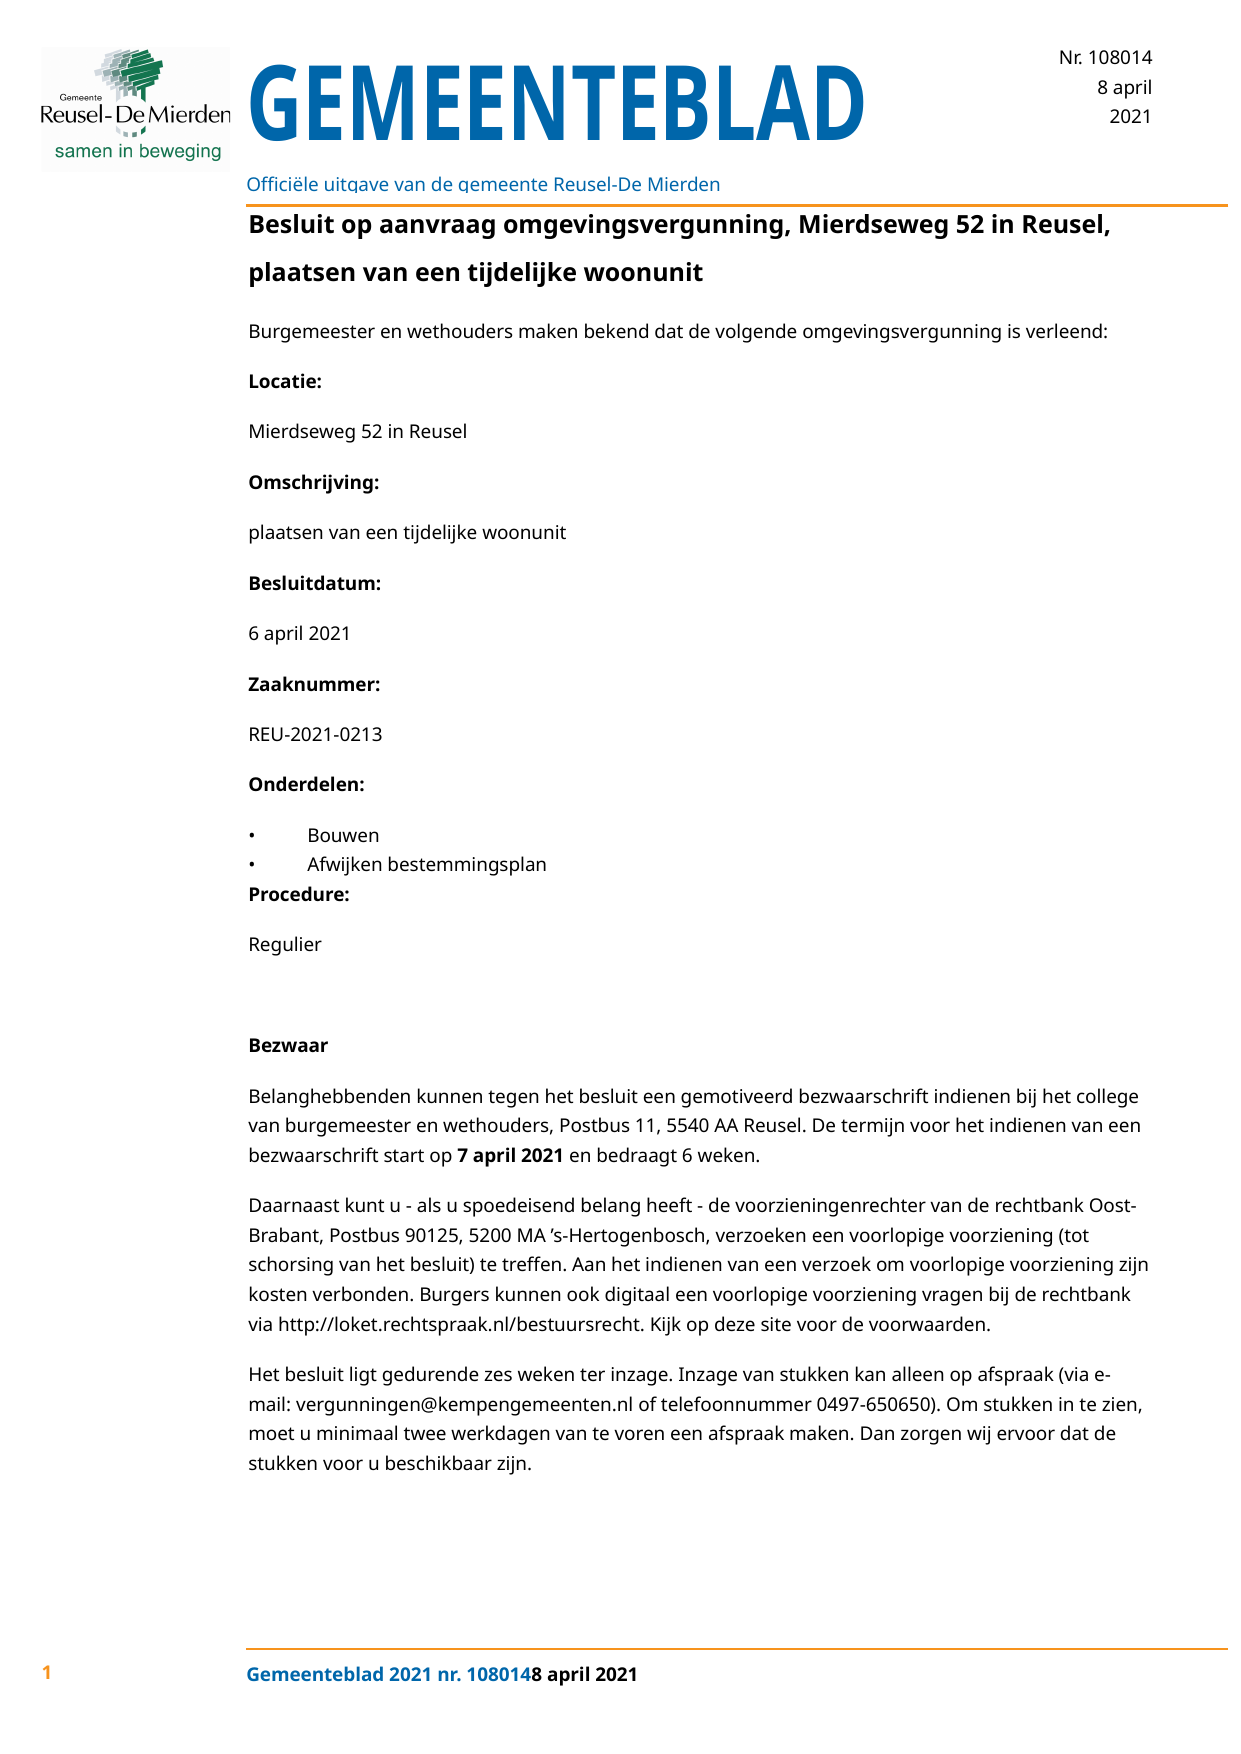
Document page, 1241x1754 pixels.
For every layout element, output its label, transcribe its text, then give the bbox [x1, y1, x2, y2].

text Onderdelen: [248, 772, 1152, 797]
text Omschrijving: [248, 469, 1152, 495]
text Bezwaar [248, 1032, 1152, 1058]
text Daarnaast kunt u - als u spoedeisend belang heeft - de voorzieningenrechter van de rechtbank Oost-Brabant, Postbus 90125, 5200 MA ’s-Hertogenbosch, verzoeken een voorlopige voorziening (tot schorsing van het besluit) te treffen. Aan het indienen van een verzoek om voorlopige voorziening zijn kosten verbonden. Burgers kunnen ook digitaal een voorlopige voorziening vragen bij de rechtbank via http://loket.rechtspraak.nl/bestuursrecht. Kijk op deze site voor de voorwaarden. [248, 1192, 1152, 1337]
text Locatie: [248, 368, 1152, 394]
text Procedure: [248, 881, 1152, 907]
text Regulier [248, 932, 1152, 957]
text Besluitdatum: [248, 570, 1152, 596]
text Zaaknummer: [248, 671, 1152, 697]
text Mierdseweg 52 in Reusel [248, 419, 1152, 444]
text Besluit op aanvraag omgevingsvergunning, Mierdseweg 52 in Reusel, plaatsen van een tijdelijke woonunit [248, 207, 1152, 288]
picture [41, 47, 231, 172]
text plaatsen van een tijdelijke woonunit [248, 519, 1152, 545]
text Belanghebbenden kunnen tegen het besluit een gemotiveerd bezwaarschrift indienen bij het college van burgemeester en wethouders, Postbus 11, 5540 AA Reusel. De termijn voor het indienen van een bezwaarschrift start op 7 april 2021 en bedraagt 6 weken. [248, 1083, 1152, 1168]
list Bouwen [248, 822, 1152, 848]
text Het besluit ligt gedurende zes weken ter inzage. Inzage van stukken kan alleen op afspraak (via e-mail: vergunningen@kempengemeenten.nl of telefoonnummer 0497-650650). Om stukken in te zien, moet u minimaal twee werkdagen van te voren een afspraak maken. Dan zorgen wij ervoor dat de stukken voor u beschikbaar zijn. [248, 1361, 1152, 1476]
text Burgemeester en wethouders maken bekend dat de volgende omgevingsvergunning is verleend: [248, 318, 1152, 344]
list Afwijken bestemmingsplan [248, 852, 1152, 877]
text 6 april 2021 [248, 620, 1152, 646]
text REU-2021-0213 [248, 721, 1152, 747]
